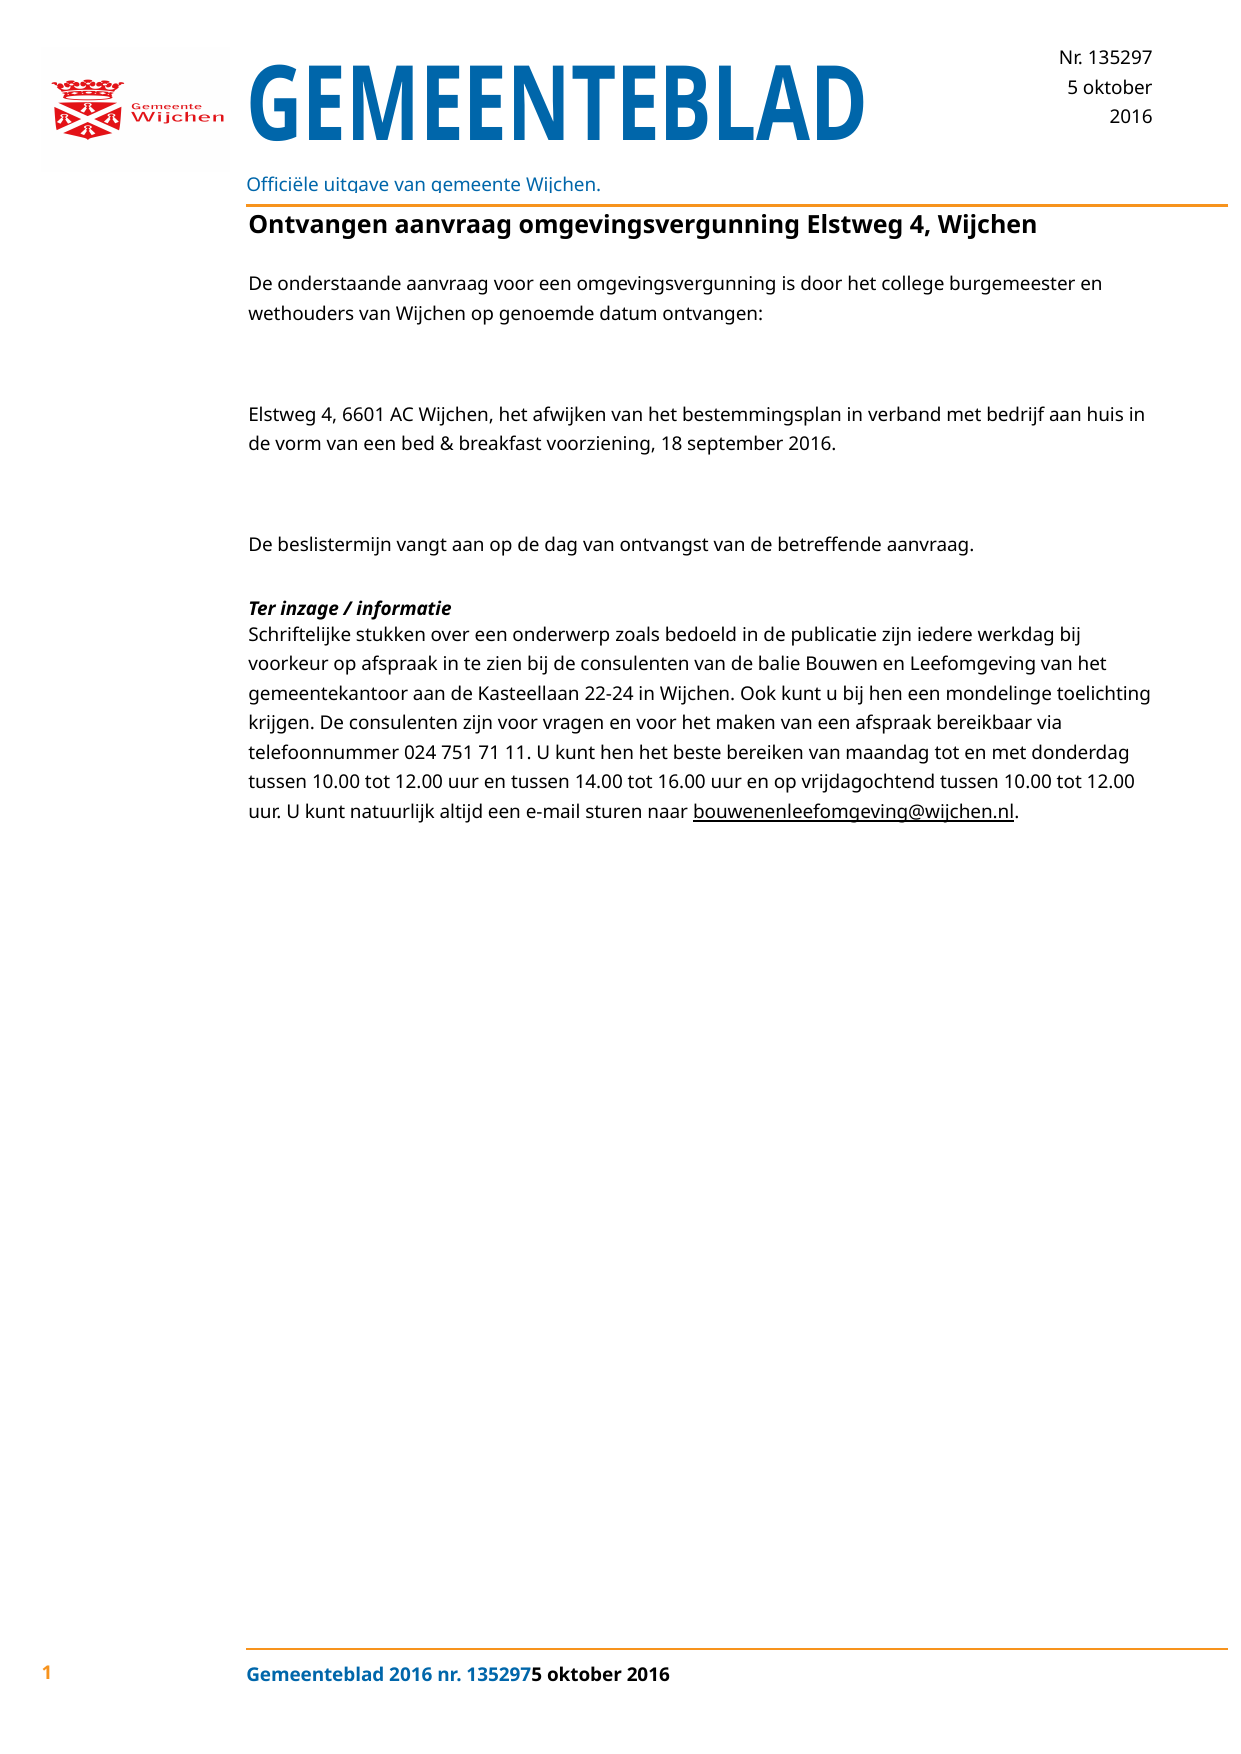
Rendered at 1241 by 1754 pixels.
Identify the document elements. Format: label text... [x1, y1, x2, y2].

picture [41, 47, 231, 172]
text Ontvangen aanvraag omgevingsvergunning Elstweg 4, Wijchen [248, 207, 1152, 241]
text De onderstaande aanvraag voor een omgevingsvergunning is door het college burgemeester en wethouders van Wijchen op genoemde datum ontvangen: [248, 270, 1152, 326]
text Schriftelijke stukken over een onderwerp zoals bedoeld in de publicatie zijn iedere werkdag bij voorkeur op afspraak in te zien bij de consulenten van de balie Bouwen en Leefomgeving van het gemeentekantoor aan de Kasteellaan 22-24 in Wijchen. Ook kunt u bij hen een mondelinge toelichting krijgen. De consulenten zijn voor vragen en voor het maken van een afspraak bereikbaar via telefoonnummer 024 751 71 11. U kunt hen het beste bereiken van maandag tot en met donderdag tussen 10.00 tot 12.00 uur en tussen 14.00 tot 16.00 uur en op vrijdagochtend tussen 10.00 tot 12.00 uur. U kunt natuurlijk altijd een e-mail sturen naar bouwenenleefomgeving@wijchen.nl. [248, 621, 1152, 824]
text Ter inzage / informatie [248, 595, 1152, 621]
text De beslistermijn vangt aan op de dag van ontvangst van de betreffende aanvraag. [248, 531, 1152, 557]
text Elstweg 4, 6601 AC Wijchen, het afwijken van het bestemmingsplan in verband met bedrijf aan huis in de vorm van een bed & breakfast voorziening, 18 september 2016. [248, 401, 1152, 456]
